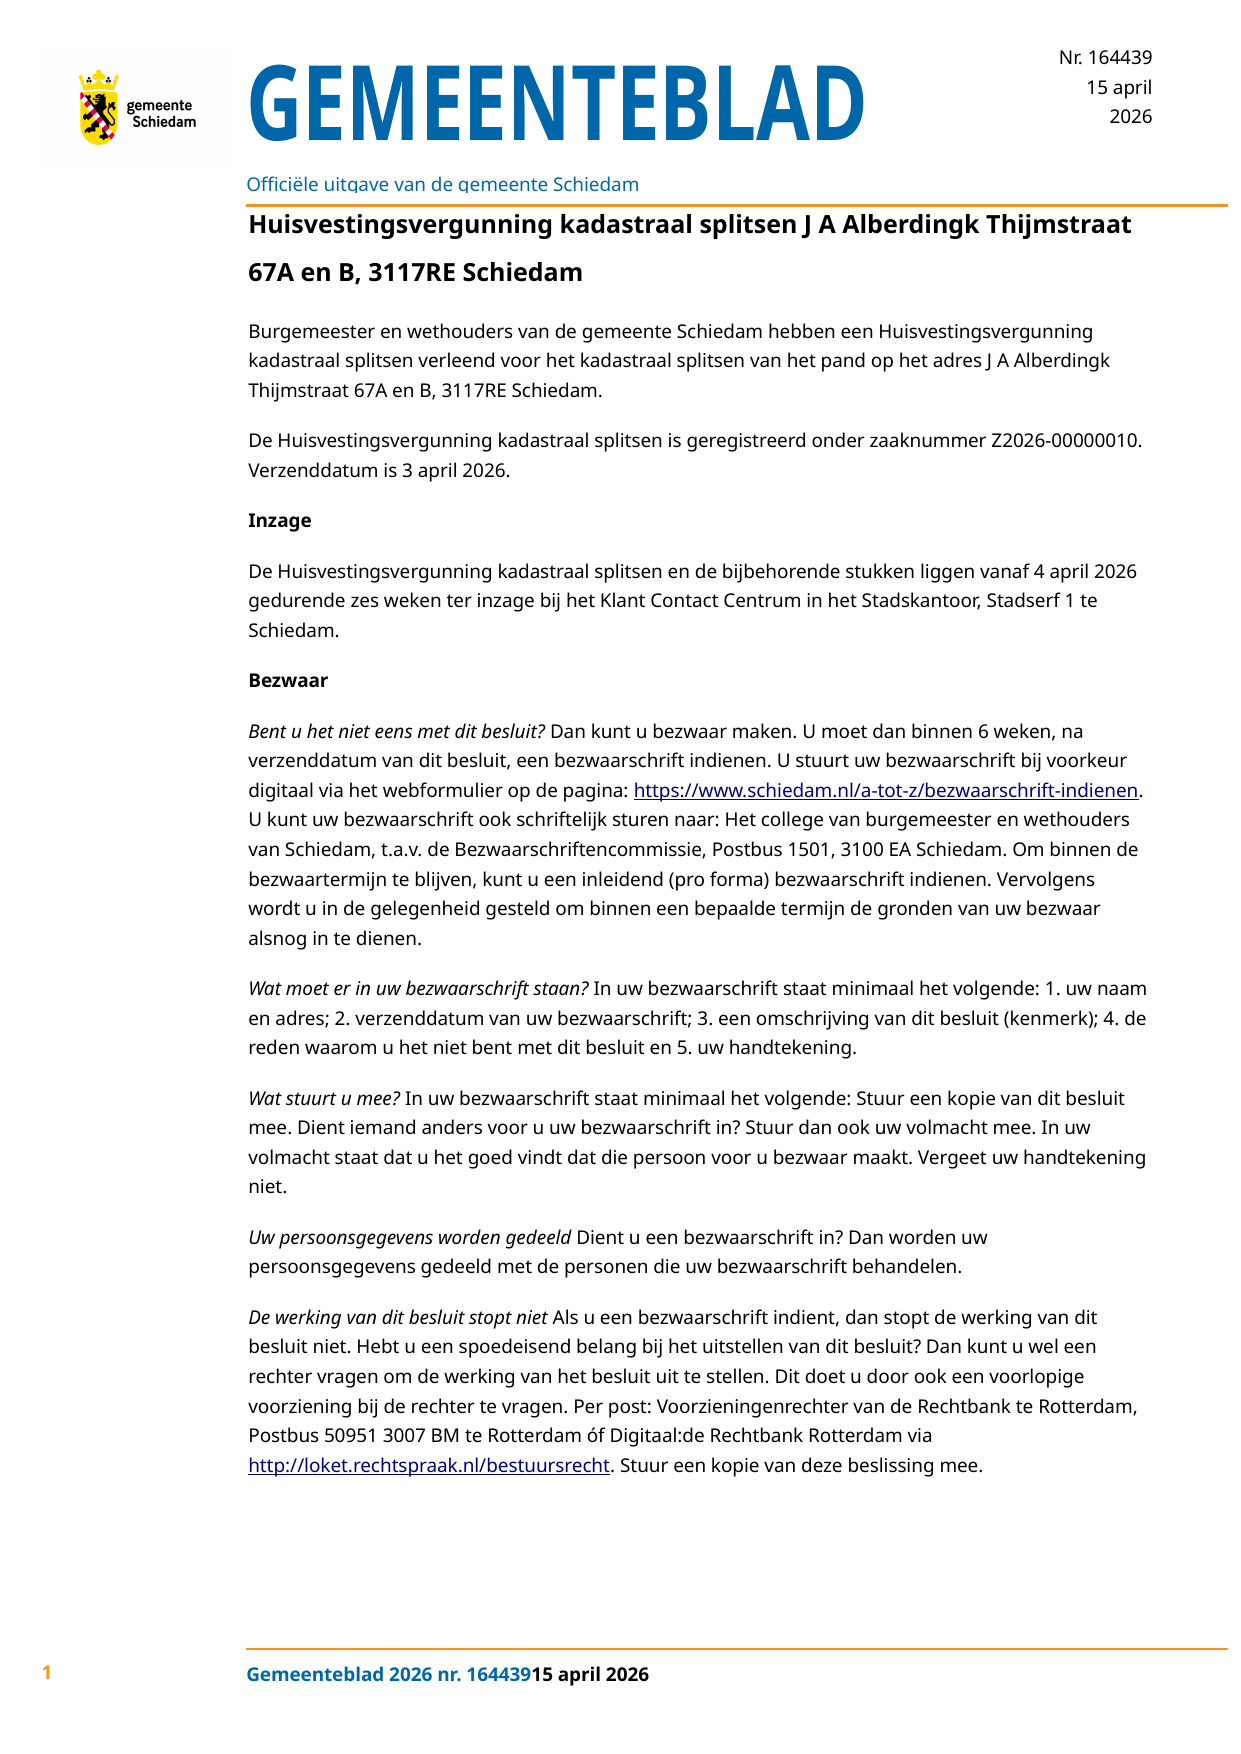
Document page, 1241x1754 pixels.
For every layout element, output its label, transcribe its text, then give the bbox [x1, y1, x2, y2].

text De Huisvestingsvergunning kadastraal splitsen is geregistreerd onder zaaknummer Z2026-00000010. Verzenddatum is 3 april 2026. [248, 427, 1152, 483]
text Inzage [248, 507, 1152, 533]
text De werking van dit besluit stopt niet Als u een bezwaarschrift indient, dan stopt de werking van dit besluit niet. Hebt u een spoedeisend belang bij het uitstellen van dit besluit? Dan kunt u wel een rechter vragen om de werking van het besluit uit te stellen. Dit doet u door ook een voorlopige voorziening bij de rechter te vragen. Per post: Voorzieningenrechter van de Rechtbank te Rotterdam, Postbus 50951 3007 BM te Rotterdam óf Digitaal:de Rechtbank Rotterdam via http://loket.rechtspraak.nl/bestuursrecht. Stuur een kopie van deze beslissing mee. [248, 1304, 1152, 1478]
text Burgemeester en wethouders van de gemeente Schiedam hebben een Huisvestingsvergunning kadastraal splitsen verleend voor het kadastraal splitsen van het pand op het adres J A Alberdingk Thijmstraat 67A en B, 3117RE Schiedam. [248, 318, 1152, 403]
picture [41, 47, 231, 172]
text De Huisvestingsvergunning kadastraal splitsen en de bijbehorende stukken liggen vanaf 4 april 2026 gedurende zes weken ter inzage bij het Klant Contact Centrum in het Stadskantoor, Stadserf 1 te Schiedam. [248, 558, 1152, 643]
text Bent u het niet eens met dit besluit? Dan kunt u bezwaar maken. U moet dan binnen 6 weken, na verzenddatum van dit besluit, een bezwaarschrift indienen. U stuurt uw bezwaarschrift bij voorkeur digitaal via het webformulier op de pagina: https://www.schiedam.nl/a-tot-z/bezwaarschrift-indienen. U kunt uw bezwaarschrift ook schriftelijk sturen naar: Het college van burgemeester en wethouders van Schiedam, t.a.v. de Bezwaarschriftencommissie, Postbus 1501, 3100 EA Schiedam. Om binnen de bezwaartermijn te blijven, kunt u een inleidend (pro forma) bezwaarschrift indienen. Vervolgens wordt u in de gelegenheid gesteld om binnen een bepaalde termijn de gronden van uw bezwaar alsnog in te dienen. [248, 718, 1152, 951]
text Huisvestingsvergunning kadastraal splitsen J A Alberdingk Thijmstraat 67A en B, 3117RE Schiedam [248, 207, 1152, 288]
text Wat moet er in uw bezwaarschrift staan? In uw bezwaarschrift staat minimaal het volgende: 1. uw naam en adres; 2. verzenddatum van uw bezwaarschrift; 3. een omschrijving van dit besluit (kenmerk); 4. de reden waarom u het niet bent met dit besluit en 5. uw handtekening. [248, 975, 1152, 1060]
text Uw persoonsgegevens worden gedeeld Dient u een bezwaarschrift in? Dan worden uw persoonsgegevens gedeeld met de personen die uw bezwaarschrift behandelen. [248, 1224, 1152, 1279]
text Wat stuurt u mee? In uw bezwaarschrift staat minimaal het volgende: Stuur een kopie van dit besluit mee. Dient iemand anders voor u uw bezwaarschrift in? Stuur dan ook uw volmacht mee. In uw volmacht staat dat u het goed vindt dat die persoon voor u bezwaar maakt. Vergeet uw handtekening niet. [248, 1085, 1152, 1199]
text Bezwaar [248, 667, 1152, 693]
